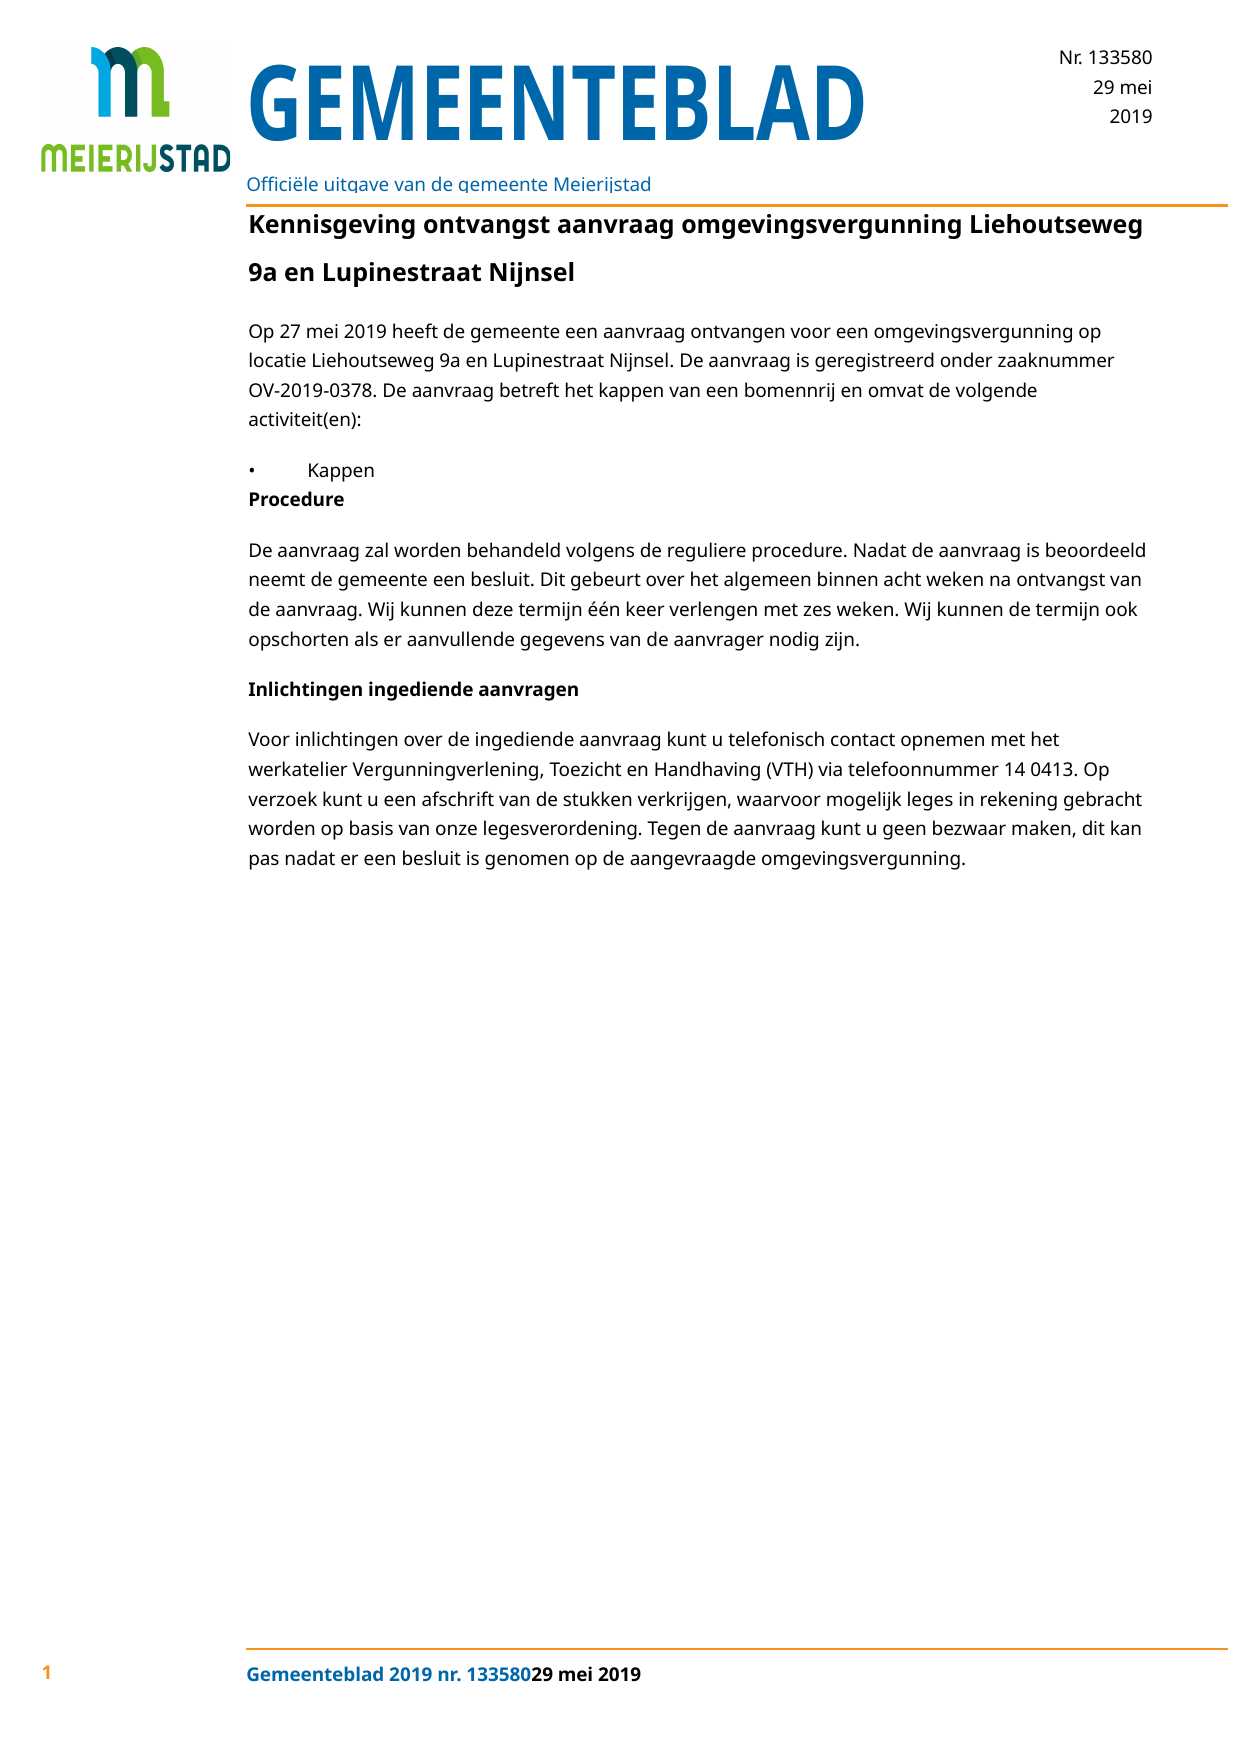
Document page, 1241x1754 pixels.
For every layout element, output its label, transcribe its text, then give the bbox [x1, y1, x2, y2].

text Procedure [248, 487, 1152, 512]
text Op 27 mei 2019 heeft de gemeente een aanvraag ontvangen voor een omgevingsvergunning op locatie Liehoutseweg 9a en Lupinestraat Nijnsel. De aanvraag is geregistreerd onder zaaknummer OV-2019-0378. De aanvraag betreft het kappen van een bomennrij en omvat de volgende activiteit(en): [248, 318, 1152, 432]
list Kappen [248, 457, 1152, 483]
text De aanvraag zal worden behandeld volgens de reguliere procedure. Nadat de aanvraag is beoordeeld neemt de gemeente een besluit. Dit gebeurt over het algemeen binnen acht weken na ontvangst van de aanvraag. Wij kunnen deze termijn één keer verlengen met zes weken. Wij kunnen de termijn ook opschorten als er aanvullende gegevens van de aanvrager nodig zijn. [248, 537, 1152, 652]
text Inlichtingen ingediende aanvragen [248, 676, 1152, 702]
text Kennisgeving ontvangst aanvraag omgevingsvergunning Liehoutseweg 9a en Lupinestraat Nijnsel [248, 207, 1152, 288]
text Voor inlichtingen over de ingediende aanvraag kunt u telefonisch contact opnemen met het werkatelier Vergunningverlening, Toezicht en Handhaving (VTH) via telefoonnummer 14 0413. Op verzoek kunt u een afschrift van de stukken verkrijgen, waarvoor mogelijk leges in rekening gebracht worden op basis van onze legesverordening. Tegen de aanvraag kunt u geen bezwaar maken, dit kan pas nadat er een besluit is genomen op de aangevraagde omgevingsvergunning. [248, 727, 1152, 871]
picture [41, 47, 231, 172]
